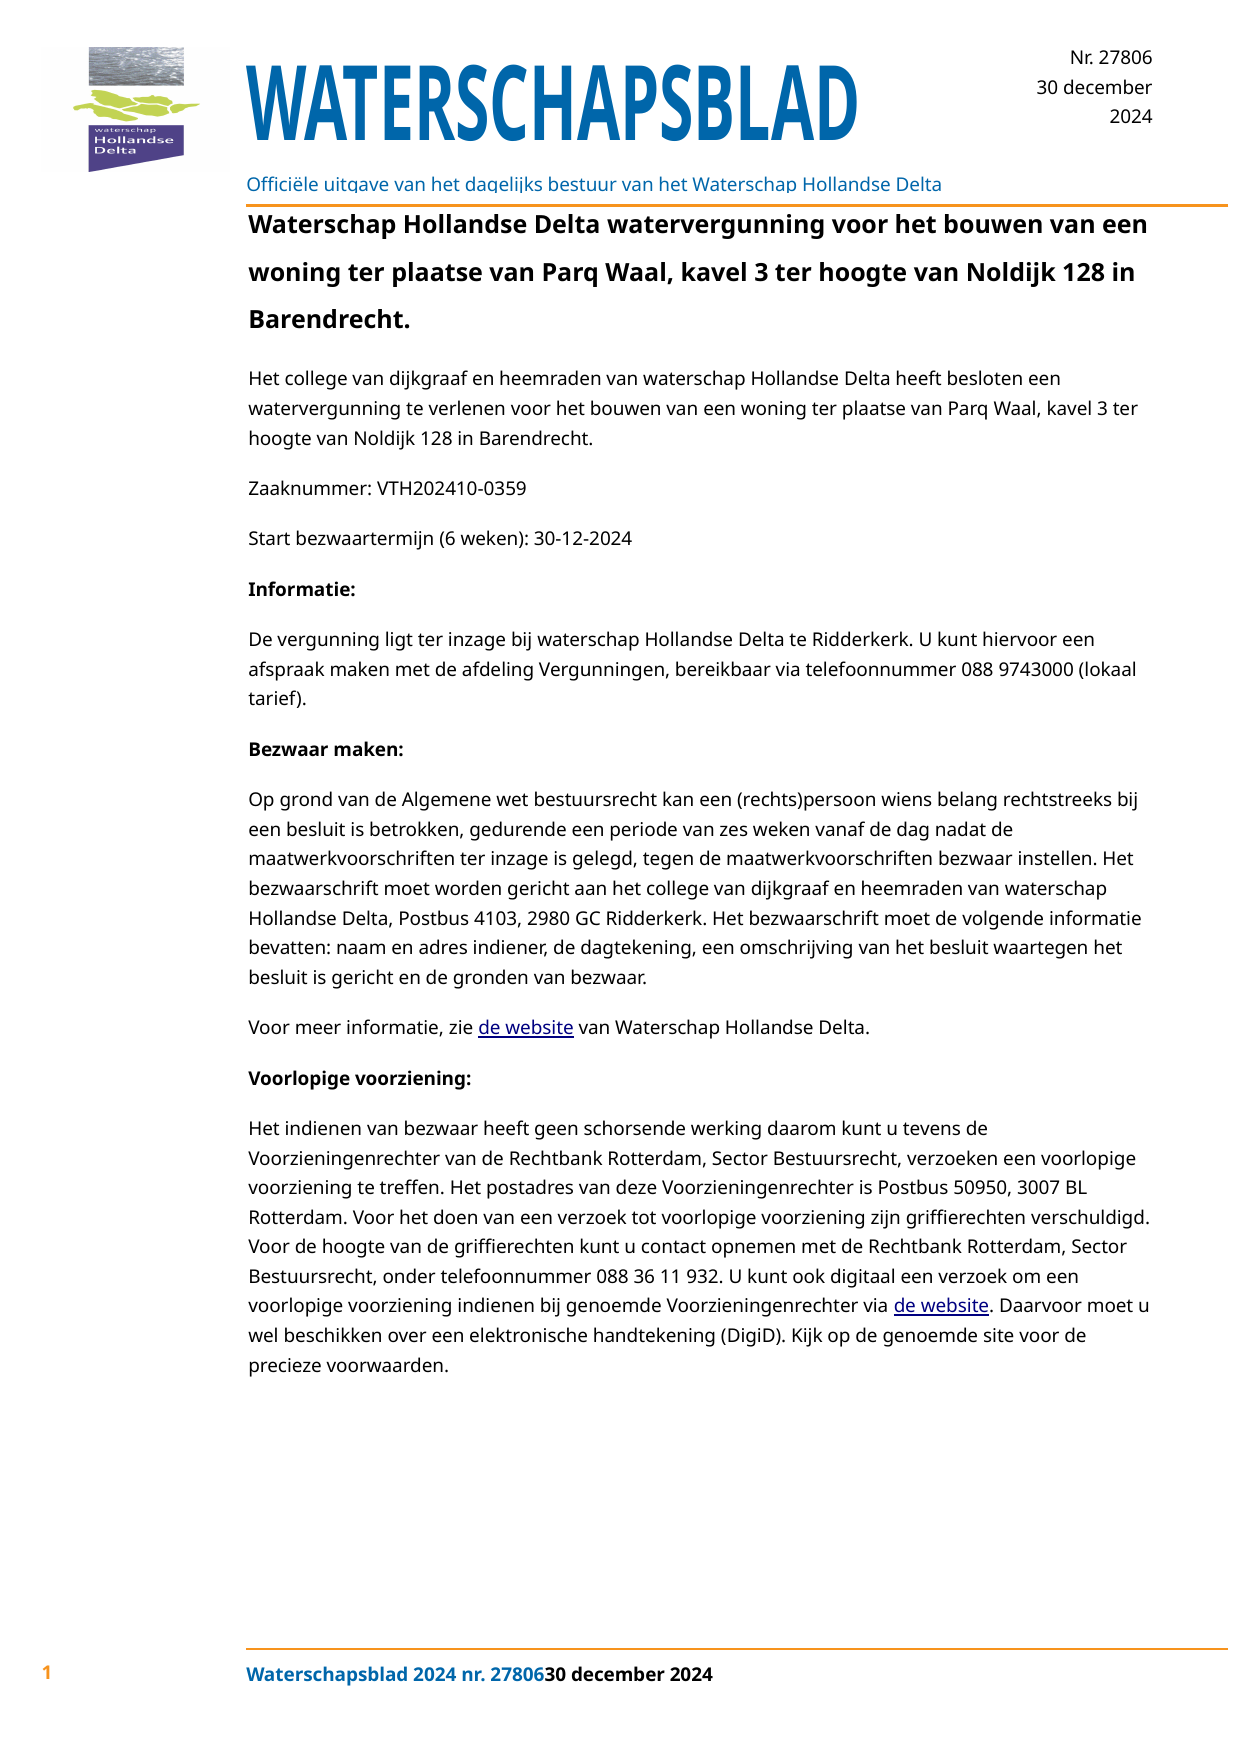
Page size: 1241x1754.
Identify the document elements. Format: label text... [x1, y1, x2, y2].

text Het indienen van bezwaar heeft geen schorsende werking daarom kunt u tevens de Voorzieningenrechter van de Rechtbank Rotterdam, Sector Bestuursrecht, verzoeken een voorlopige voorziening te treffen. Het postadres van deze Voorzieningenrechter is Postbus 50950, 3007 BL Rotterdam. Voor het doen van een verzoek tot voorlopige voorziening zijn griffierechten verschuldigd. Voor de hoogte van de griffierechten kunt u contact opnemen met de Rechtbank Rotterdam, Sector Bestuursrecht, onder telefoonnummer 088 36 11 932. U kunt ook digitaal een verzoek om een voorlopige voorziening indienen bij genoemde Voorzieningenrechter via de website. Daarvoor moet u wel beschikken over een elektronische handtekening (DigiD). Kijk op de genoemde site voor de precieze voorwaarden. [248, 1115, 1152, 1377]
text Op grond van de Algemene wet bestuursrecht kan een (rechts)persoon wiens belang rechtstreeks bij een besluit is betrokken, gedurende een periode van zes weken vanaf de dag nadat de maatwerkvoorschriften ter inzage is gelegd, tegen de maatwerkvoorschriften bezwaar instellen. Het bezwaarschrift moet worden gericht aan het college van dijkgraaf en heemraden van waterschap Hollandse Delta, Postbus 4103, 2980 GC Ridderkerk. Het bezwaarschrift moet de volgende informatie bevatten: naam en adres indiener, de dagtekening, een omschrijving van het besluit waartegen het besluit is gericht en de gronden van bezwaar. [248, 786, 1152, 989]
text Voor meer informatie, zie de website van Waterschap Hollandse Delta. [248, 1014, 1152, 1040]
text Het college van dijkgraaf en heemraden van waterschap Hollandse Delta heeft besloten een watervergunning te verlenen voor het bouwen van een woning ter plaatse van Parq Waal, kavel 3 ter hoogte van Noldijk 128 in Barendrecht. [248, 366, 1152, 450]
text Zaaknummer: VTH202410-0359 [248, 475, 1152, 501]
text De vergunning ligt ter inzage bij waterschap Hollandse Delta te Ridderkerk. U kunt hiervoor een afspraak maken met de afdeling Vergunningen, bereikbaar via telefoonnummer 088 9743000 (lokaal tarief). [248, 626, 1152, 711]
text Voorlopige voorziening: [248, 1065, 1152, 1090]
picture [41, 47, 231, 172]
text Informatie: [248, 576, 1152, 602]
text Start bezwaartermijn (6 weken): 30-12-2024 [248, 526, 1152, 551]
text Waterschap Hollandse Delta watervergunning voor het bouwen van een woning ter plaatse van Parq Waal, kavel 3 ter hoogte van Noldijk 128 in Barendrecht. [248, 207, 1152, 336]
text Bezwaar maken: [248, 736, 1152, 762]
